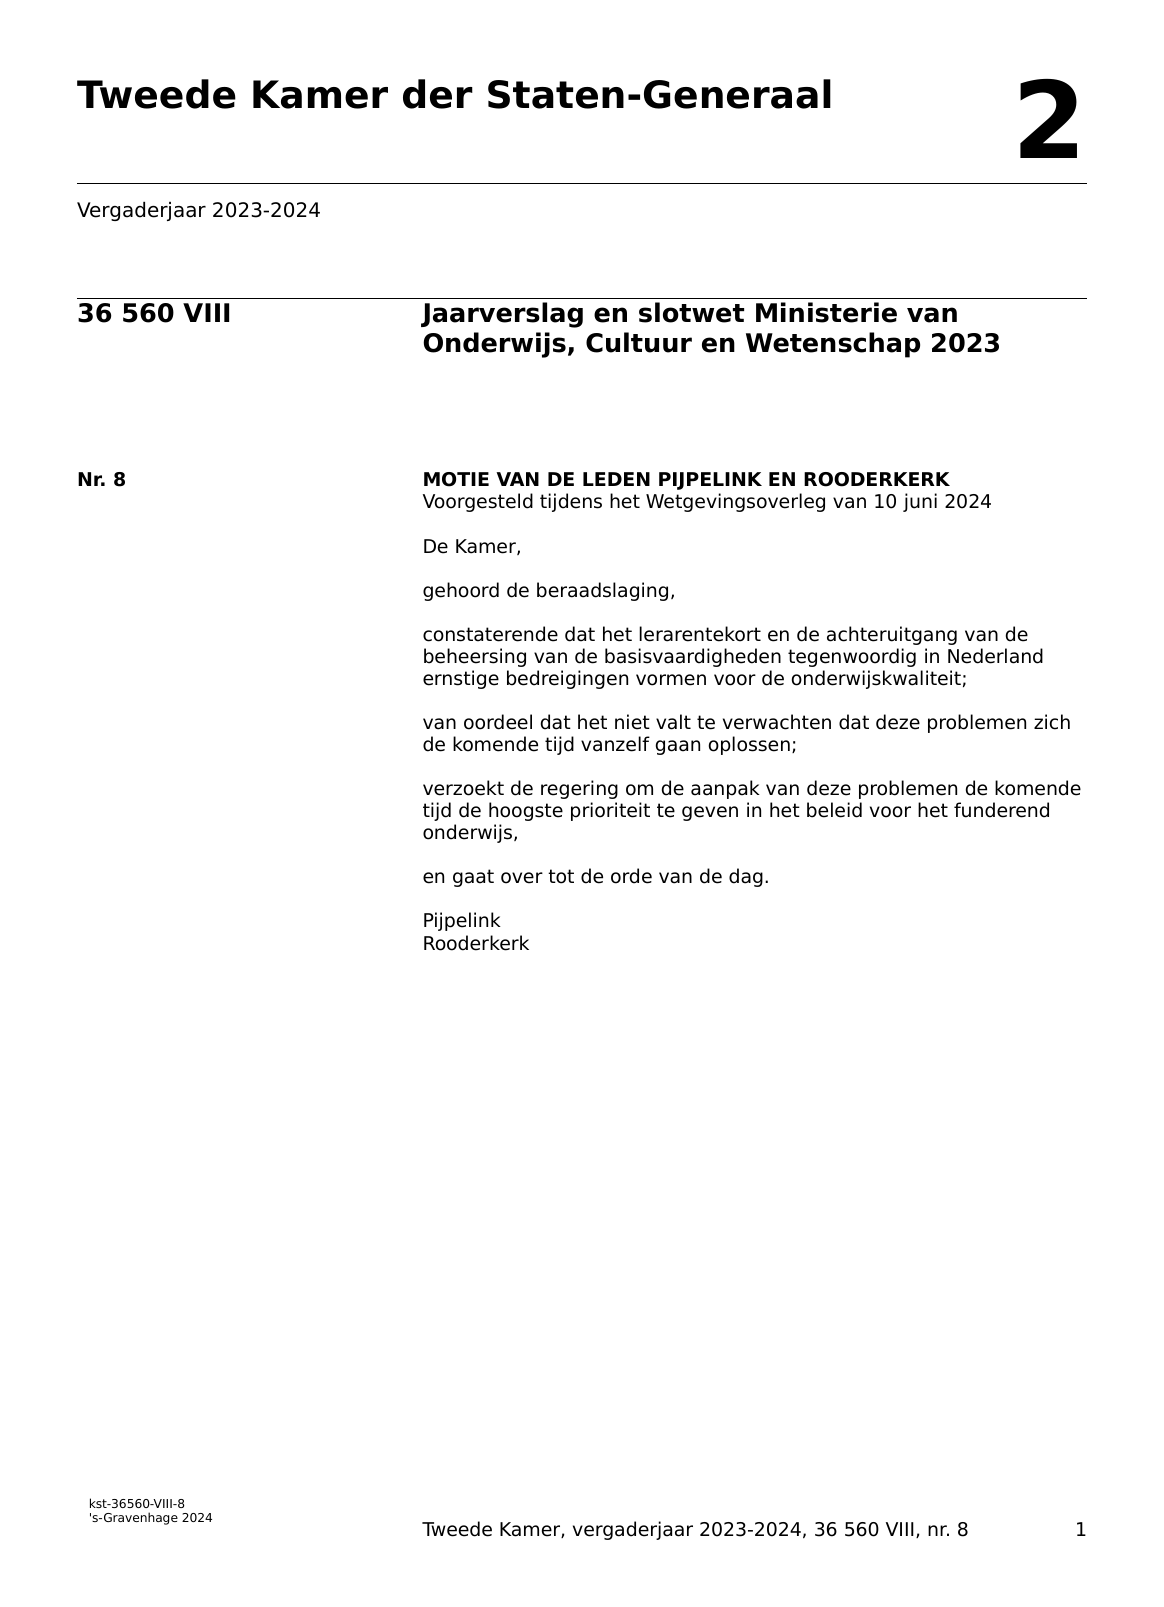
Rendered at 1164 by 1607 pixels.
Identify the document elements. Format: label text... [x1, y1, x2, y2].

text gehoord de beraadslaging, [422, 580, 1087, 602]
text 's-Gravenhage 2024 [88, 1511, 323, 1525]
text kst-36560-VIII-8 [88, 1497, 323, 1511]
table_header Tweede Kamer der Staten-Generaal [77, 59, 886, 183]
text verzoekt de regering om de aanpak van deze problemen de komende tijd de hoogste prioriteit te geven in het beleid voor het funderend onderwijs, [422, 778, 1087, 844]
text en gaat over tot de orde van de dag. [422, 866, 1087, 888]
text van oordeel dat het niet valt te verwachten dat deze problemen zich de komende tijd vanzelf gaan oplossen; [422, 712, 1087, 756]
text Pijpelink [422, 910, 1087, 932]
table_cell Vergaderjaar 2023-2024 [77, 184, 1087, 298]
subtitle 36 560 VIII Jaarverslag en slotwet Ministerie van Onderwijs, Cultuur en Wetenschap 2023 [77, 299, 1087, 358]
table_header 2 [886, 59, 1087, 183]
text De Kamer, [422, 536, 1087, 557]
text Voorgesteld tijdens het Wetgevingsoverleg van 10 juni 2024 [422, 491, 1087, 513]
text Rooderkerk [422, 932, 1087, 954]
text constaterende dat het lerarentekort en de achteruitgang van de beheersing van de basisvaardigheden tegenwoordig in Nederland ernstige bedreigingen vormen voor de onderwijskwaliteit; [422, 624, 1087, 690]
subtitle Nr. 8 MOTIE VAN DE LEDEN PIJPELINK EN ROODERKERK [77, 469, 1087, 491]
